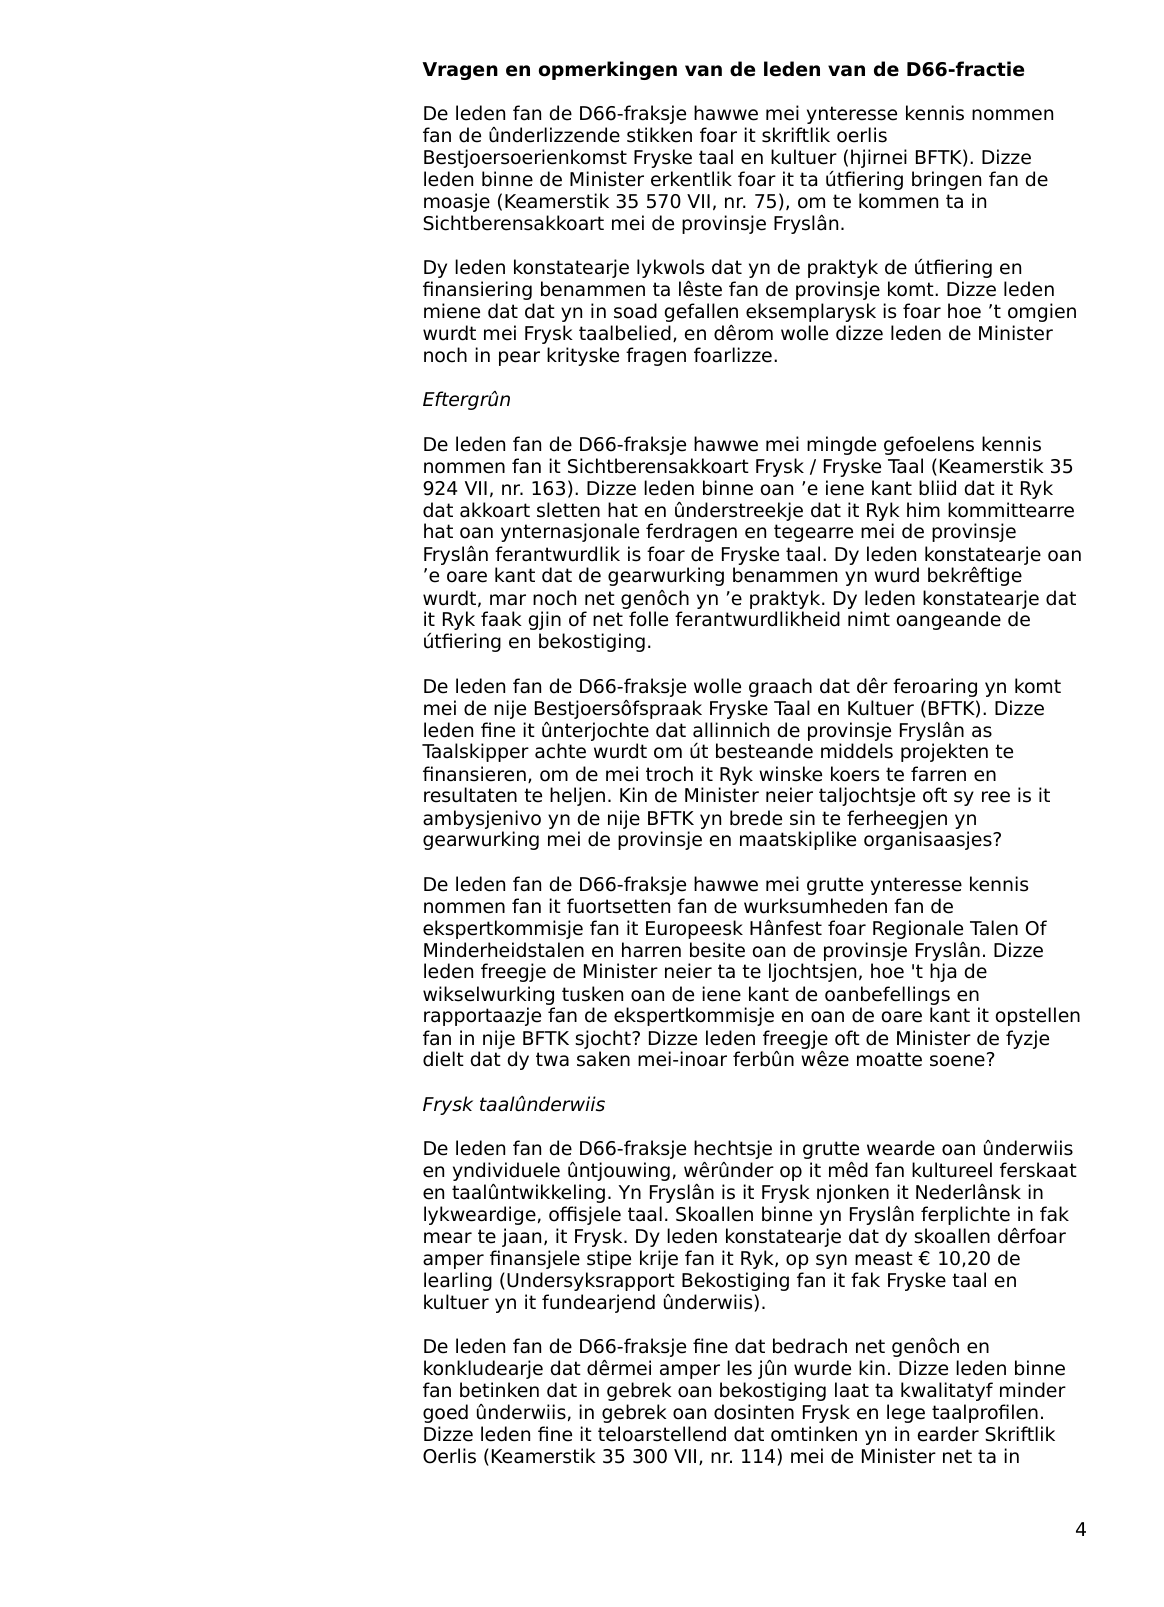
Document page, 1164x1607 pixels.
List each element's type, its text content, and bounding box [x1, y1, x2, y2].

text Dy leden konstatearje lykwols dat yn de praktyk de útfiering en finansiering benammen ta lêste fan de provinsje komt. Dizze leden miene dat dat yn in soad gefallen eksemplarysk is foar hoe ’t omgien wurdt mei Frysk taalbelied, en dêrom wolle dizze leden de Minister noch in pear krityske fragen foarlizze. [422, 257, 1087, 367]
subtitle Vragen en opmerkingen van de leden van de D66-fractie [422, 59, 1087, 81]
text De leden fan de D66-fraksje fine dat bedrach net genôch en konkludearje dat dêrmei amper les jûn wurde kin. Dizze leden binne fan betinken dat in gebrek oan bekostiging laat ta kwalitatyf minder goed ûnderwiis, in gebrek oan dosinten Frysk en lege taalprofilen. Dizze leden fine it teloarstellend dat omtinken yn in earder Skriftlik Oerlis (Keamerstik 35 300 VII, nr. 114) mei de Minister net ta in [422, 1336, 1087, 1468]
text De leden fan de D66-fraksje hechtsje in grutte wearde oan ûnderwiis en yndividuele ûntjouwing, wêrûnder op it mêd fan kultureel ferskaat en taalûntwikkeling. Yn Fryslân is it Frysk njonken it Nederlânsk in lykweardige, offisjele taal. Skoallen binne yn Fryslân ferplichte in fak mear te jaan, it Frysk. Dy leden konstatearje dat dy skoallen dêrfoar amper finansjele stipe krije fan it Ryk, op syn meast € 10,20 de learling (Undersyksrapport Bekostiging fan it fak Fryske taal en kultuer yn it fundearjend ûnderwiis). [422, 1138, 1087, 1313]
subtitle Frysk taalûnderwiis [422, 1093, 1087, 1116]
text De leden fan de D66-fraksje hawwe mei grutte ynteresse kennis nommen fan it fuortsetten fan de wurksumheden fan de ekspertkommisje fan it Europeesk Hânfest foar Regionale Talen Of Minderheidstalen en harren besite oan de provinsje Fryslân. Dizze leden freegje de Minister neier ta te ljochtsjen, hoe 't hja de wikselwurking tusken oan de iene kant de oanbefellings en rapportaazje fan de ekspertkommisje en oan de oare kant it opstellen fan in nije BFTK sjocht? Dizze leden freegje oft de Minister de fyzje dielt dat dy twa saken mei-inoar ferbûn wêze moatte soene? [422, 873, 1087, 1071]
text De leden fan de D66-fraksje wolle graach dat dêr feroaring yn komt mei de nije Bestjoersôfspraak Fryske Taal en Kultuer (BFTK). Dizze leden fine it ûnterjochte dat allinnich de provinsje Fryslân as Taalskipper achte wurdt om út besteande middels projekten te finansieren, om de mei troch it Ryk winske koers te farren en resultaten te heljen. Kin de Minister neier taljochtsje oft sy ree is it ambysjenivo yn de nije BFTK yn brede sin te ferheegjen yn gearwurking mei de provinsje en maatskiplike organisaasjes? [422, 676, 1087, 851]
text De leden fan de D66-fraksje hawwe mei mingde gefoelens kennis nommen fan it Sichtberensakkoart Frysk / Fryske Taal (Keamerstik 35 924 VII, nr. 163). Dizze leden binne oan ’e iene kant bliid dat it Ryk dat akkoart sletten hat en ûnderstreekje dat it Ryk him kommittearre hat oan ynternasjonale ferdragen en tegearre mei de provinsje Fryslân ferantwurdlik is foar de Fryske taal. Dy leden konstatearje oan ’e oare kant dat de gearwurking benammen yn wurd bekrêftige wurdt, mar noch net genôch yn ’e praktyk. Dy leden konstatearje dat it Ryk faak gjin of net folle ferantwurdlikheid nimt oangeande de útfiering en bekostiging. [422, 433, 1087, 653]
text De leden fan de D66-fraksje hawwe mei ynteresse kennis nommen fan de ûnderlizzende stikken foar it skriftlik oerlis Bestjoersoerienkomst Fryske taal en kultuer (hjirnei BFTK). Dizze leden binne de Minister erkentlik foar it ta útfiering bringen fan de moasje (Keamerstik 35 570 VII, nr. 75), om te kommen ta in Sichtberensakkoart mei de provinsje Fryslân. [422, 103, 1087, 235]
subtitle Eftergrûn [422, 389, 1087, 411]
